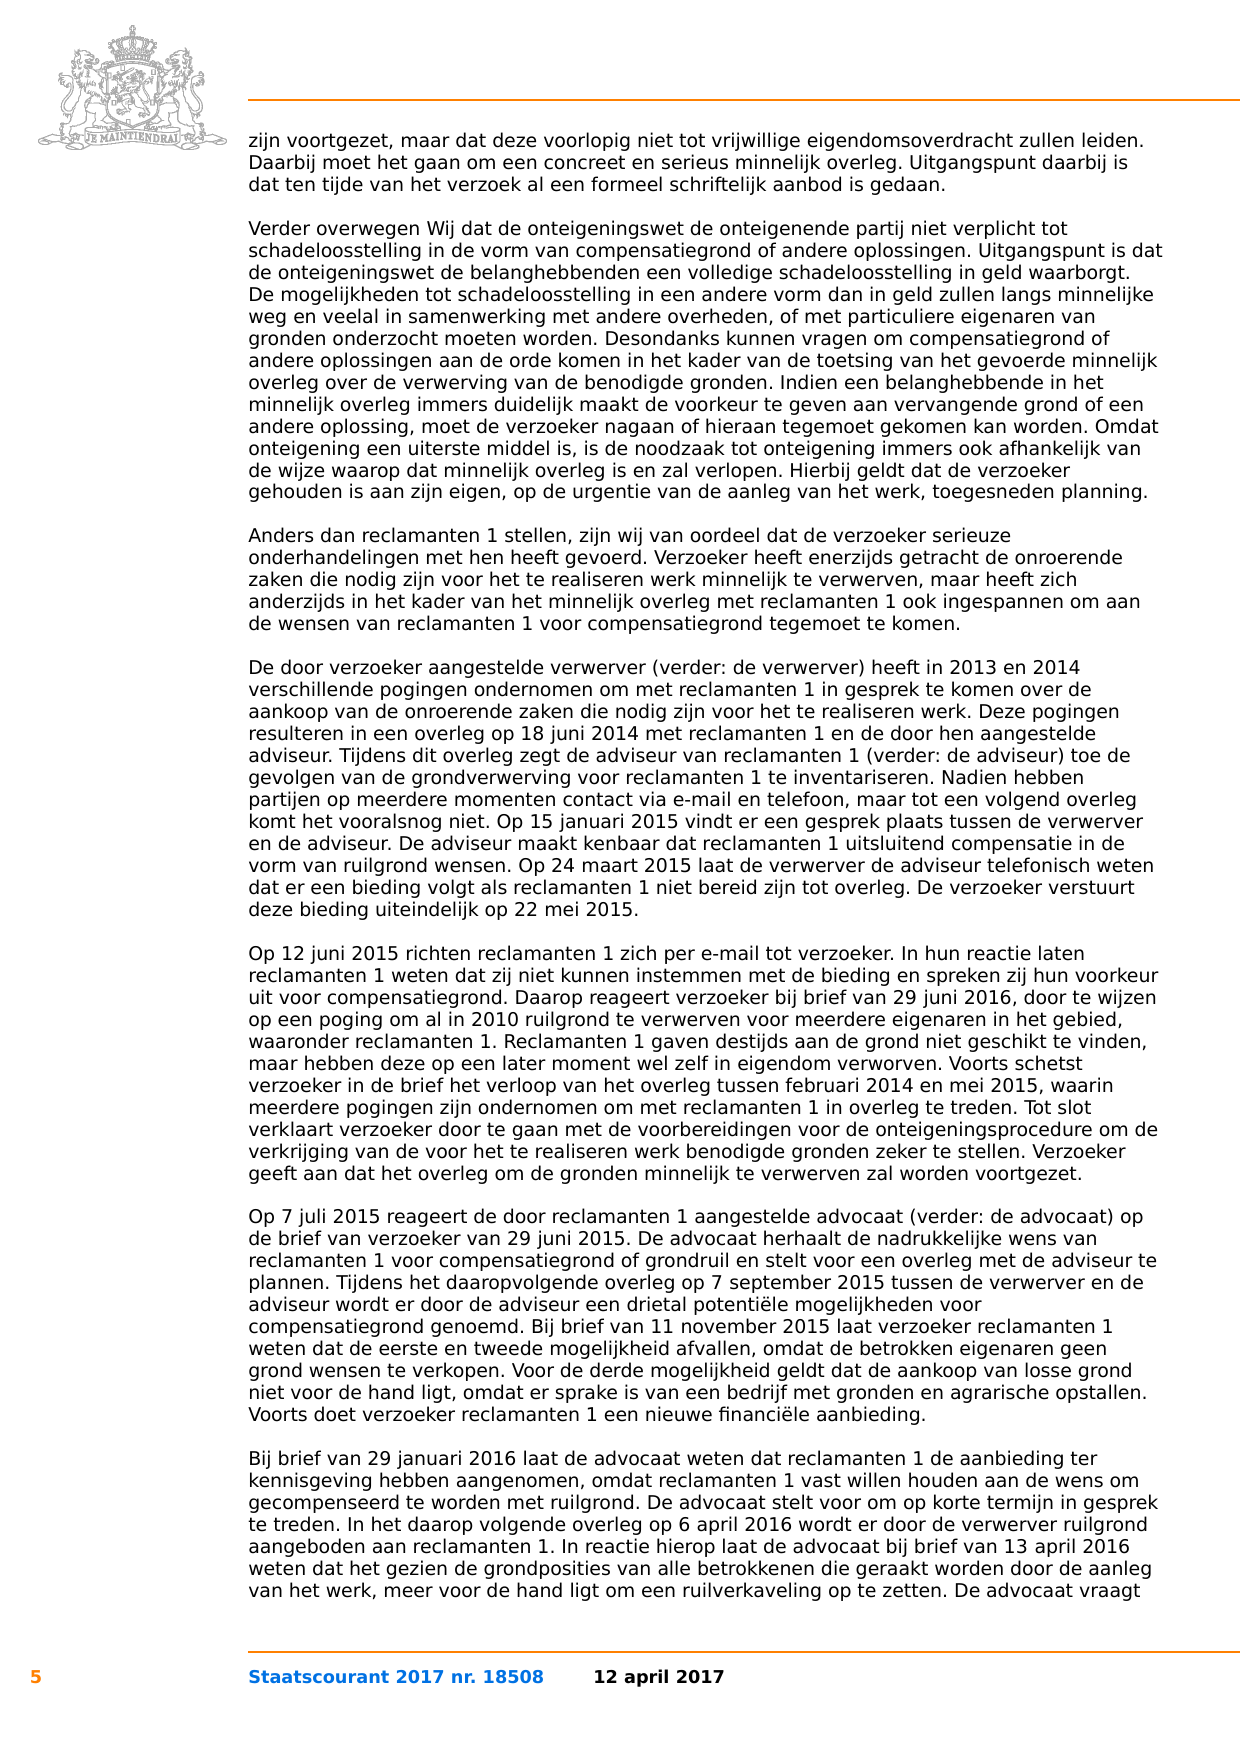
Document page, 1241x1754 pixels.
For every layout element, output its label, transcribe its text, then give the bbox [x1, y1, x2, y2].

picture [38, 25, 227, 150]
text Verder overwegen Wij dat de onteigeningswet de onteigenende partij niet verplicht tot schadeloosstelling in de vorm van compensatiegrond of andere oplossingen. Uitgangspunt is dat de onteigeningswet de belanghebbenden een volledige schadeloosstelling in geld waarborgt. De mogelijkheden tot schadeloosstelling in een andere vorm dan in geld zullen langs minnelijke weg en veelal in samenwerking met andere overheden, of met particuliere eigenaren van gronden onderzocht moeten worden. Desondanks kunnen vragen om compensatiegrond of andere oplossingen aan de orde komen in het kader van de toetsing van het gevoerde minnelijk overleg over de verwerving van de benodigde gronden. Indien een belanghebbende in het minnelijk overleg immers duidelijk maakt de voorkeur te geven aan vervangende grond of een andere oplossing, moet de verzoeker nagaan of hieraan tegemoet gekomen kan worden. Omdat onteigening een uiterste middel is, is de noodzaak tot onteigening immers ook afhankelijk van de wijze waarop dat minnelijk overleg is en zal verlopen. Hierbij geldt dat de verzoeker gehouden is aan zijn eigen, op de urgentie van de aanleg van het werk, toegesneden planning. [248, 218, 1163, 503]
text zijn voortgezet, maar dat deze voorlopig niet tot vrijwillige eigendomsoverdracht zullen leiden. Daarbij moet het gaan om een concreet en serieus minnelijk overleg. Uitgangspunt daarbij is dat ten tijde van het verzoek al een formeel schriftelijk aanbod is gedaan. [248, 130, 1163, 196]
text Anders dan reclamanten 1 stellen, zijn wij van oordeel dat de verzoeker serieuze onderhandelingen met hen heeft gevoerd. Verzoeker heeft enerzijds getracht de onroerende zaken die nodig zijn voor het te realiseren werk minnelijk te verwerven, maar heeft zich anderzijds in het kader van het minnelijk overleg met reclamanten 1 ook ingespannen om aan de wensen van reclamanten 1 voor compensatiegrond tegemoet te komen. [248, 525, 1163, 635]
text Op 12 juni 2015 richten reclamanten 1 zich per e-mail tot verzoeker. In hun reactie laten reclamanten 1 weten dat zij niet kunnen instemmen met de bieding en spreken zij hun voorkeur uit voor compensatiegrond. Daarop reageert verzoeker bij brief van 29 juni 2016, door te wijzen op een poging om al in 2010 ruilgrond te verwerven voor meerdere eigenaren in het gebied, waaronder reclamanten 1. Reclamanten 1 gaven destijds aan de grond niet geschikt te vinden, maar hebben deze op een later moment wel zelf in eigendom verworven. Voorts schetst verzoeker in de brief het verloop van het overleg tussen februari 2014 en mei 2015, waarin meerdere pogingen zijn ondernomen om met reclamanten 1 in overleg te treden. Tot slot verklaart verzoeker door te gaan met de voorbereidingen voor de onteigeningsprocedure om de verkrijging van de voor het te realiseren werk benodigde gronden zeker te stellen. Verzoeker geeft aan dat het overleg om de gronden minnelijk te verwerven zal worden voortgezet. [248, 943, 1163, 1184]
text De door verzoeker aangestelde verwerver (verder: de verwerver) heeft in 2013 en 2014 verschillende pogingen ondernomen om met reclamanten 1 in gesprek te komen over de aankoop van de onroerende zaken die nodig zijn voor het te realiseren werk. Deze pogingen resulteren in een overleg op 18 juni 2014 met reclamanten 1 en de door hen aangestelde adviseur. Tijdens dit overleg zegt de adviseur van reclamanten 1 (verder: de adviseur) toe de gevolgen van de grondverwerving voor reclamanten 1 te inventariseren. Nadien hebben partijen op meerdere momenten contact via e-mail en telefoon, maar tot een volgend overleg komt het vooralsnog niet. Op 15 januari 2015 vindt er een gesprek plaats tussen de verwerver en de adviseur. De adviseur maakt kenbaar dat reclamanten 1 uitsluitend compensatie in de vorm van ruilgrond wensen. Op 24 maart 2015 laat de verwerver de adviseur telefonisch weten dat er een bieding volgt als reclamanten 1 niet bereid zijn tot overleg. De verzoeker verstuurt deze bieding uiteindelijk op 22 mei 2015. [248, 657, 1163, 921]
text Bij brief van 29 januari 2016 laat de advocaat weten dat reclamanten 1 de aanbieding ter kennisgeving hebben aangenomen, omdat reclamanten 1 vast willen houden aan de wens om gecompenseerd te worden met ruilgrond. De advocaat stelt voor om op korte termijn in gesprek te treden. In het daarop volgende overleg op 6 april 2016 wordt er door de verwerver ruilgrond aangeboden aan reclamanten 1. In reactie hierop laat de advocaat bij brief van 13 april 2016 weten dat het gezien de grondposities van alle betrokkenen die geraakt worden door de aanleg van het werk, meer voor de hand ligt om een ruilverkaveling op te zetten. De advocaat vraagt [248, 1448, 1163, 1602]
text Op 7 juli 2015 reageert de door reclamanten 1 aangestelde advocaat (verder: de advocaat) op de brief van verzoeker van 29 juni 2015. De advocaat herhaalt de nadrukkelijke wens van reclamanten 1 voor compensatiegrond of grondruil en stelt voor een overleg met de adviseur te plannen. Tijdens het daaropvolgende overleg op 7 september 2015 tussen de verwerver en de adviseur wordt er door de adviseur een drietal potentiële mogelijkheden voor compensatiegrond genoemd. Bij brief van 11 november 2015 laat verzoeker reclamanten 1 weten dat de eerste en tweede mogelijkheid afvallen, omdat de betrokken eigenaren geen grond wensen te verkopen. Voor de derde mogelijkheid geldt dat de aankoop van losse grond niet voor de hand ligt, omdat er sprake is van een bedrijf met gronden en agrarische opstallen. Voorts doet verzoeker reclamanten 1 een nieuwe financiële aanbieding. [248, 1206, 1163, 1426]
